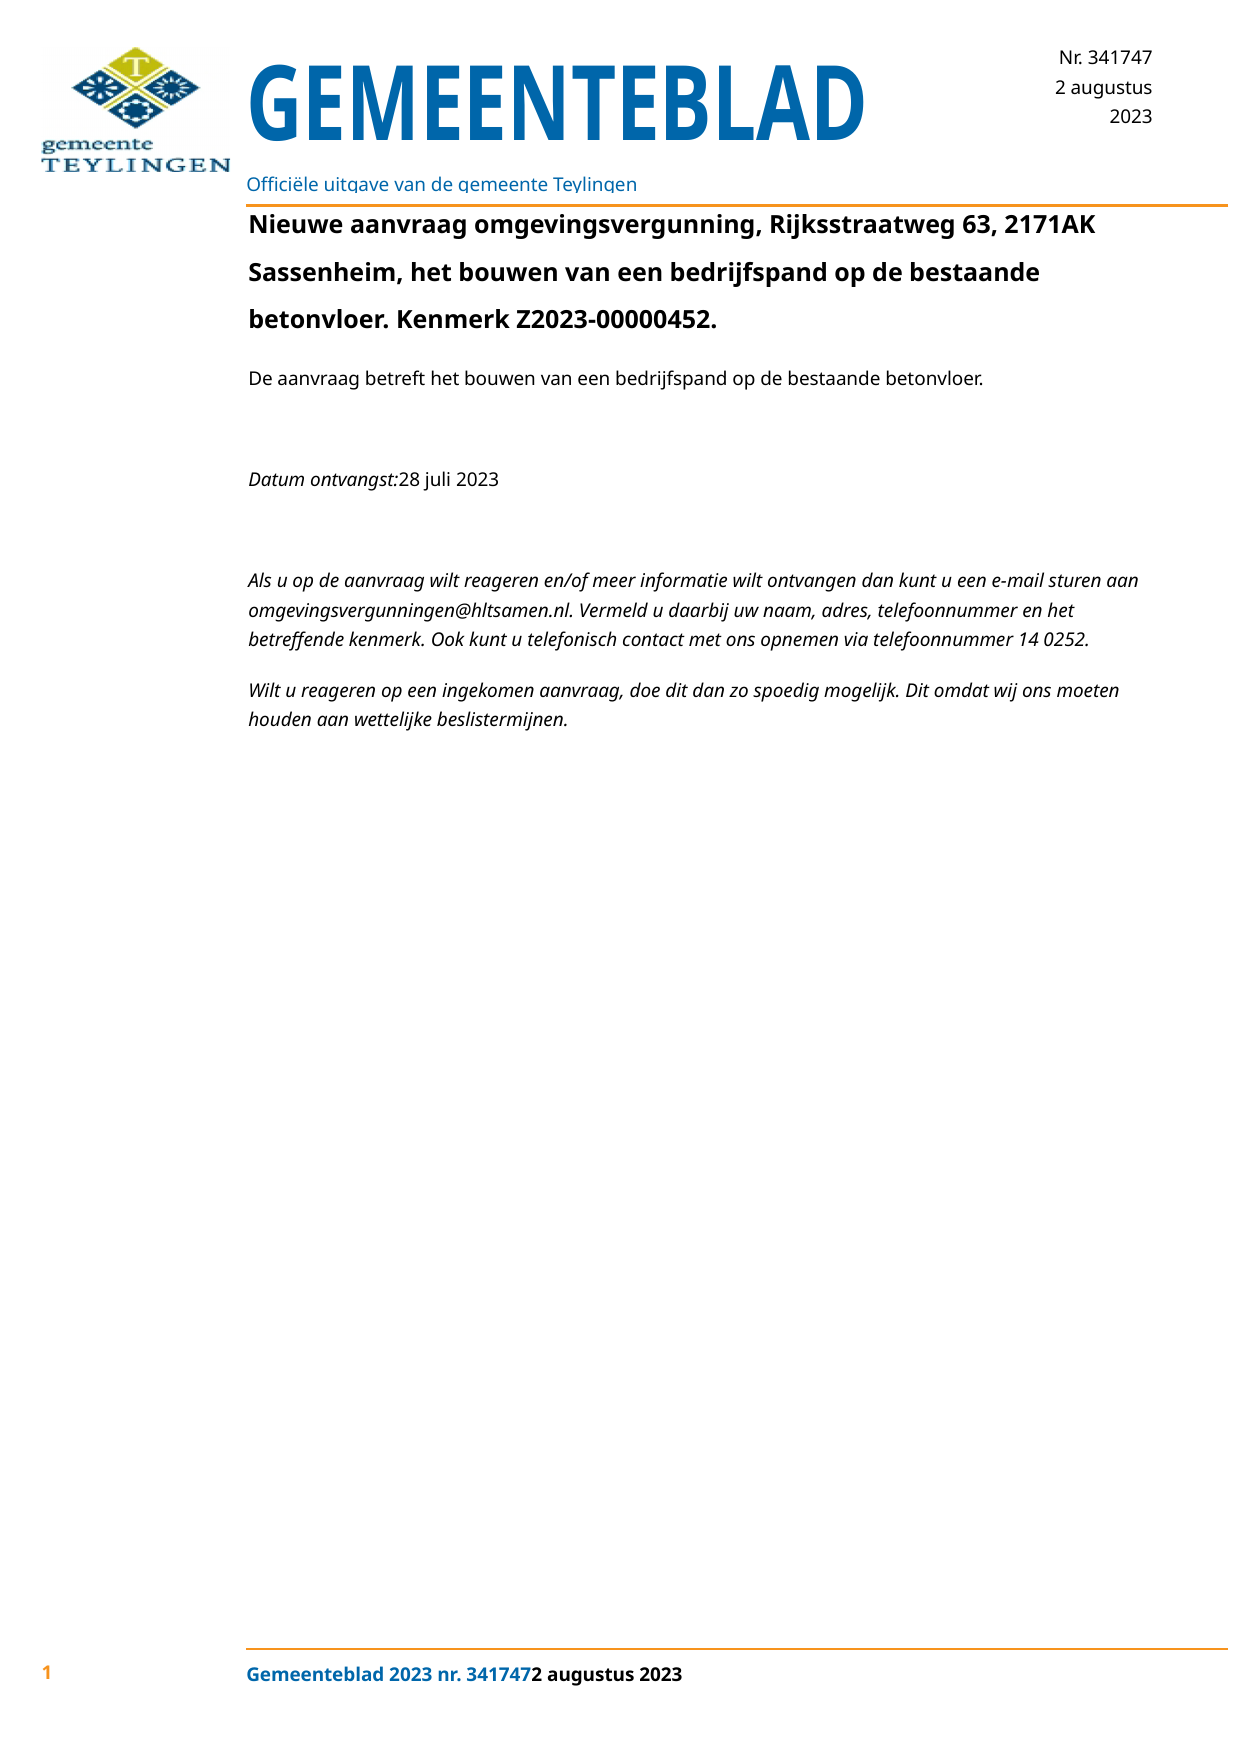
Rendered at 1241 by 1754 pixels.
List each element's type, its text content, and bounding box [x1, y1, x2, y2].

text Datum ontvangst:28 juli 2023 [248, 466, 1152, 492]
text Wilt u reageren op een ingekomen aanvraag, doe dit dan zo spoedig mogelijk. Dit omdat wij ons moeten houden aan wettelijke beslistermijnen. [248, 677, 1152, 732]
text Nieuwe aanvraag omgevingsvergunning, Rijksstraatweg 63, 2171AK Sassenheim, het bouwen van een bedrijfspand op de bestaande betonvloer. Kenmerk Z2023-00000452. [248, 207, 1152, 336]
text Als u op de aanvraag wilt reageren en/of meer informatie wilt ontvangen dan kunt u een e-mail sturen aan omgevingsvergunningen@hltsamen.nl. Vermeld u daarbij uw naam, adres, telefoonnummer en het betreffende kenmerk. Ook kunt u telefonisch contact met ons opnemen via telefoonnummer 14 0252. [248, 567, 1152, 652]
picture [41, 47, 231, 172]
text De aanvraag betreft het bouwen van een bedrijfspand op de bestaande betonvloer. [248, 366, 1152, 391]
